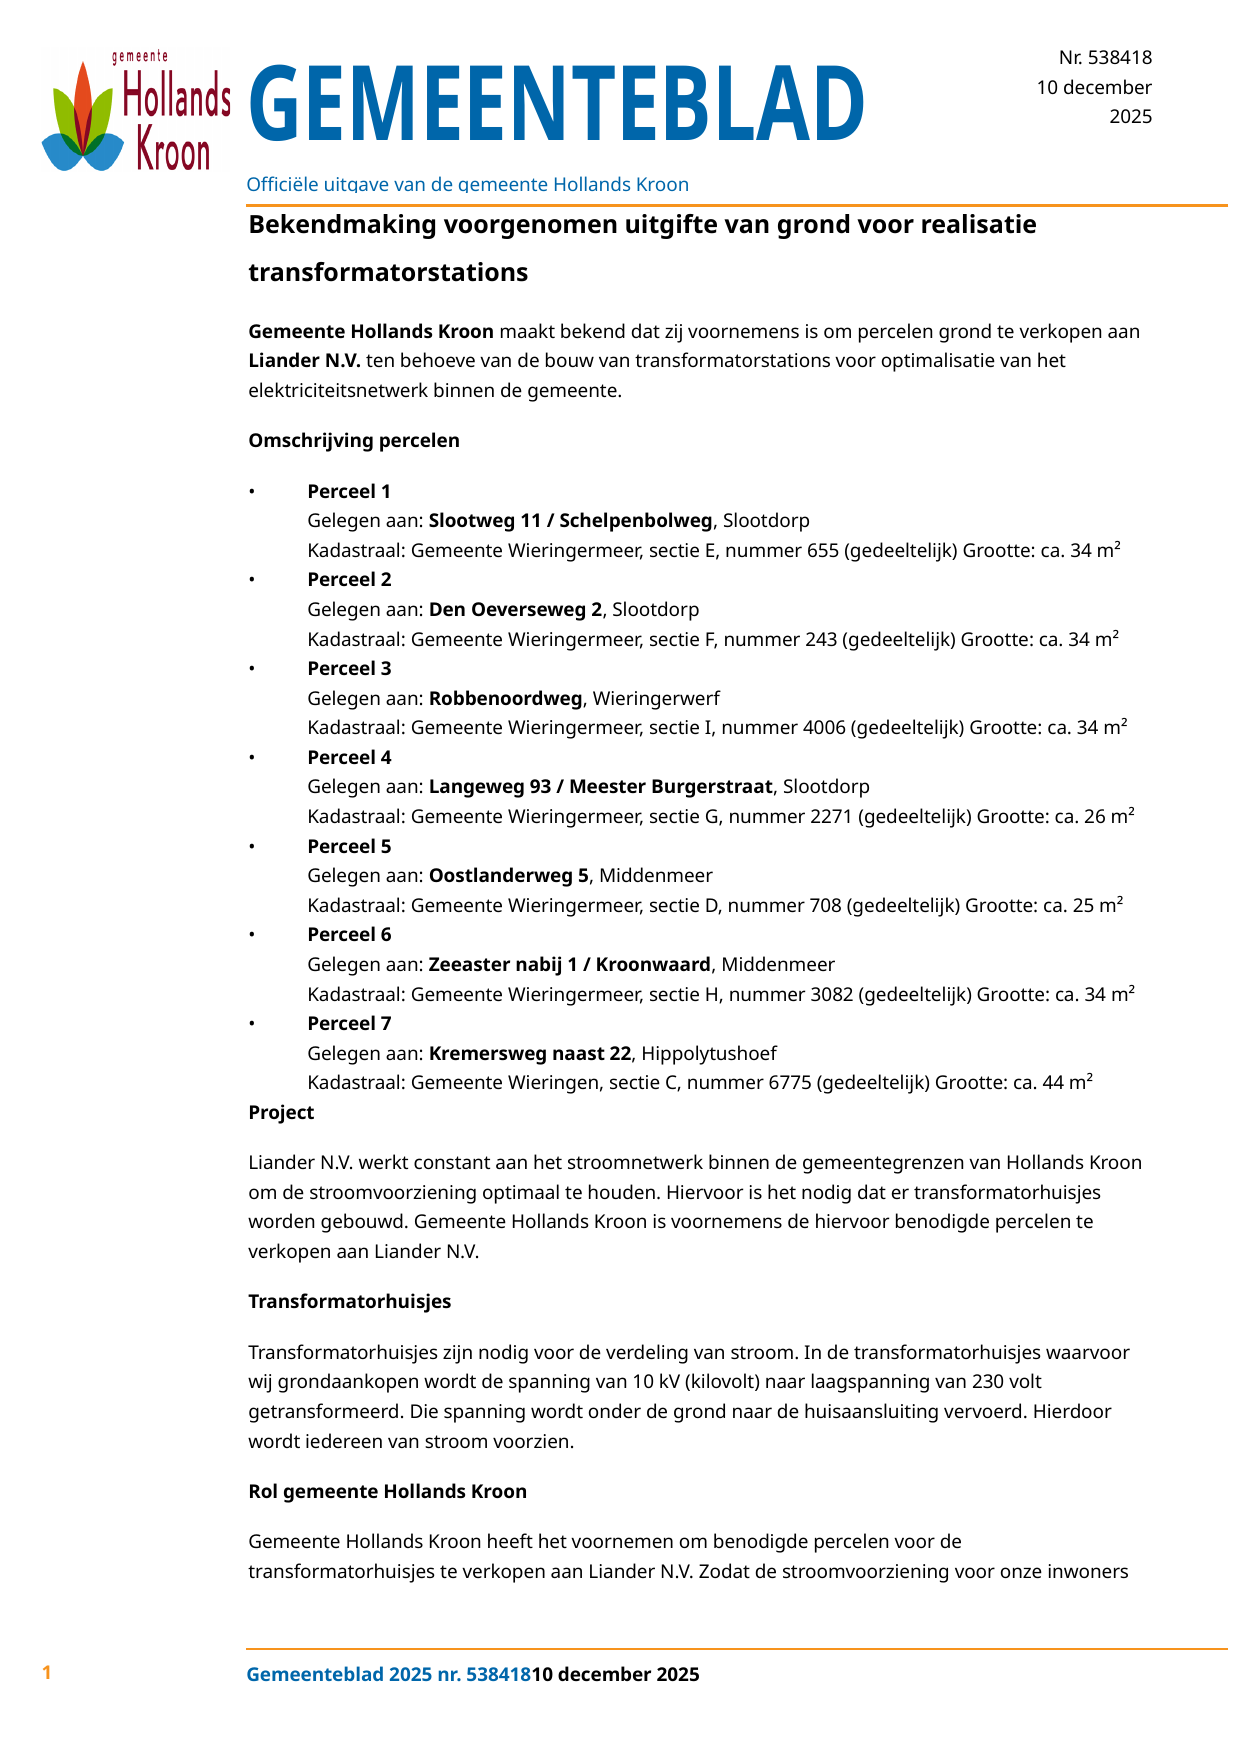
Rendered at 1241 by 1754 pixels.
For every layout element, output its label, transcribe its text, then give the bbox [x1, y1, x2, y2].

text Rol gemeente Hollands Kroon [248, 1478, 1152, 1504]
list Gelegen aan: Slootweg 11 / Schelpenbolweg, Slootdorp [248, 507, 1152, 533]
list Perceel 3 [248, 655, 1152, 681]
picture [41, 47, 231, 172]
text Bekendmaking voorgenomen uitgifte van grond voor realisatie transformatorstations [248, 207, 1152, 288]
list Perceel 6 [248, 922, 1152, 947]
list Kadastraal: Gemeente Wieringermeer, sectie H, nummer 3082 (gedeeltelijk) Grootte: ca. 34 m² [248, 981, 1152, 1007]
text Gemeente Hollands Kroon maakt bekend dat zij voornemens is om percelen grond te verkopen aan Liander N.V. ten behoeve van de bouw van transformatorstations voor optimalisatie van het elektriciteitsnetwerk binnen de gemeente. [248, 318, 1152, 403]
list Gelegen aan: Langeweg 93 / Meester Burgerstraat, Slootdorp [248, 774, 1152, 799]
list Gelegen aan: Oostlanderweg 5, Middenmeer [248, 862, 1152, 888]
list Perceel 7 [248, 1010, 1152, 1036]
text Liander N.V. werkt constant aan het stroomnetwerk binnen de gemeentegrenzen van Hollands Kroon om de stroomvoorziening optimaal te houden. Hiervoor is het nodig dat er transformatorhuisjes worden gebouwd. Gemeente Hollands Kroon is voornemens de hiervoor benodigde percelen te verkopen aan Liander N.V. [248, 1149, 1152, 1264]
list Kadastraal: Gemeente Wieringermeer, sectie D, nummer 708 (gedeeltelijk) Grootte: ca. 25 m² [248, 892, 1152, 918]
list Perceel 2 [248, 567, 1152, 592]
list Kadastraal: Gemeente Wieringermeer, sectie E, nummer 655 (gedeeltelijk) Grootte: ca. 34 m² [248, 537, 1152, 563]
list Perceel 4 [248, 744, 1152, 770]
list Gelegen aan: Zeeaster nabij 1 / Kroonwaard, Middenmeer [248, 951, 1152, 977]
list Kadastraal: Gemeente Wieringermeer, sectie F, nummer 243 (gedeeltelijk) Grootte: ca. 34 m² [248, 626, 1152, 652]
list Perceel 5 [248, 833, 1152, 859]
text Omschrijving percelen [248, 427, 1152, 453]
list Gelegen aan: Robbenoordweg, Wieringerwerf [248, 685, 1152, 711]
list Kadastraal: Gemeente Wieringen, sectie C, nummer 6775 (gedeeltelijk) Grootte: ca. 44 m² [248, 1069, 1152, 1095]
list Kadastraal: Gemeente Wieringermeer, sectie I, nummer 4006 (gedeeltelijk) Grootte: ca. 34 m² [248, 714, 1152, 740]
list Gelegen aan: Den Oeverseweg 2, Slootdorp [248, 596, 1152, 622]
text Transformatorhuisjes zijn nodig voor de verdeling van stroom. In de transformatorhuisjes waarvoor wij grondaankopen wordt de spanning van 10 kV (kilovolt) naar laagspanning van 230 volt getransformeerd. Die spanning wordt onder de grond naar de huisaansluiting vervoerd. Hierdoor wordt iedereen van stroom voorzien. [248, 1339, 1152, 1454]
list Perceel 1 [248, 478, 1152, 504]
text Gemeente Hollands Kroon heeft het voornemen om benodigde percelen voor de transformatorhuisjes te verkopen aan Liander N.V. Zodat de stroomvoorziening voor onze inwoners [248, 1529, 1152, 1584]
text Transformatorhuisjes [248, 1289, 1152, 1314]
text Project [248, 1099, 1152, 1125]
list Kadastraal: Gemeente Wieringermeer, sectie G, nummer 2271 (gedeeltelijk) Grootte: ca. 26 m² [248, 803, 1152, 829]
list Gelegen aan: Kremersweg naast 22, Hippolytushoef [248, 1040, 1152, 1066]
